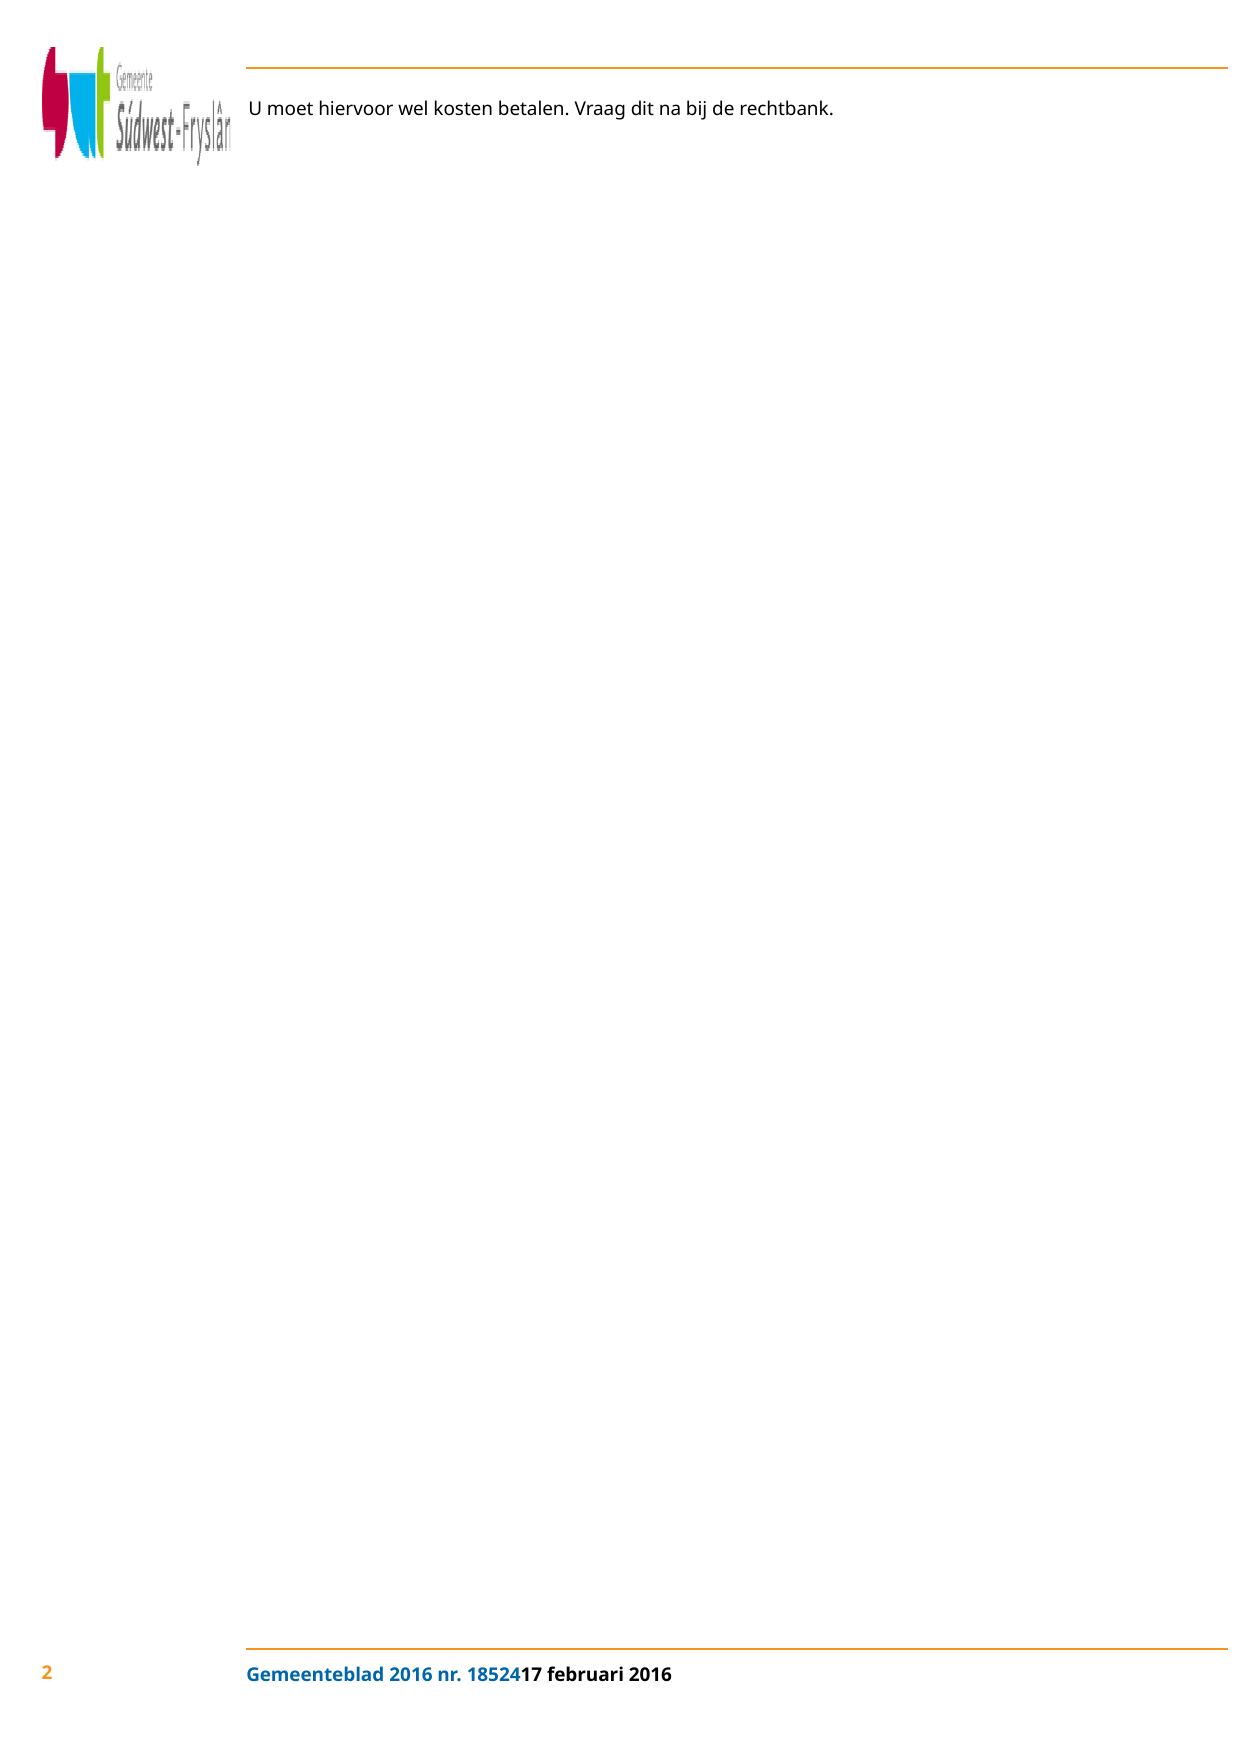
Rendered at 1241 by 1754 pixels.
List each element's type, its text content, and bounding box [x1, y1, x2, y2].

picture [41, 47, 231, 172]
text U moet hiervoor wel kosten betalen. Vraag dit na bij de rechtbank. [248, 95, 1152, 121]
